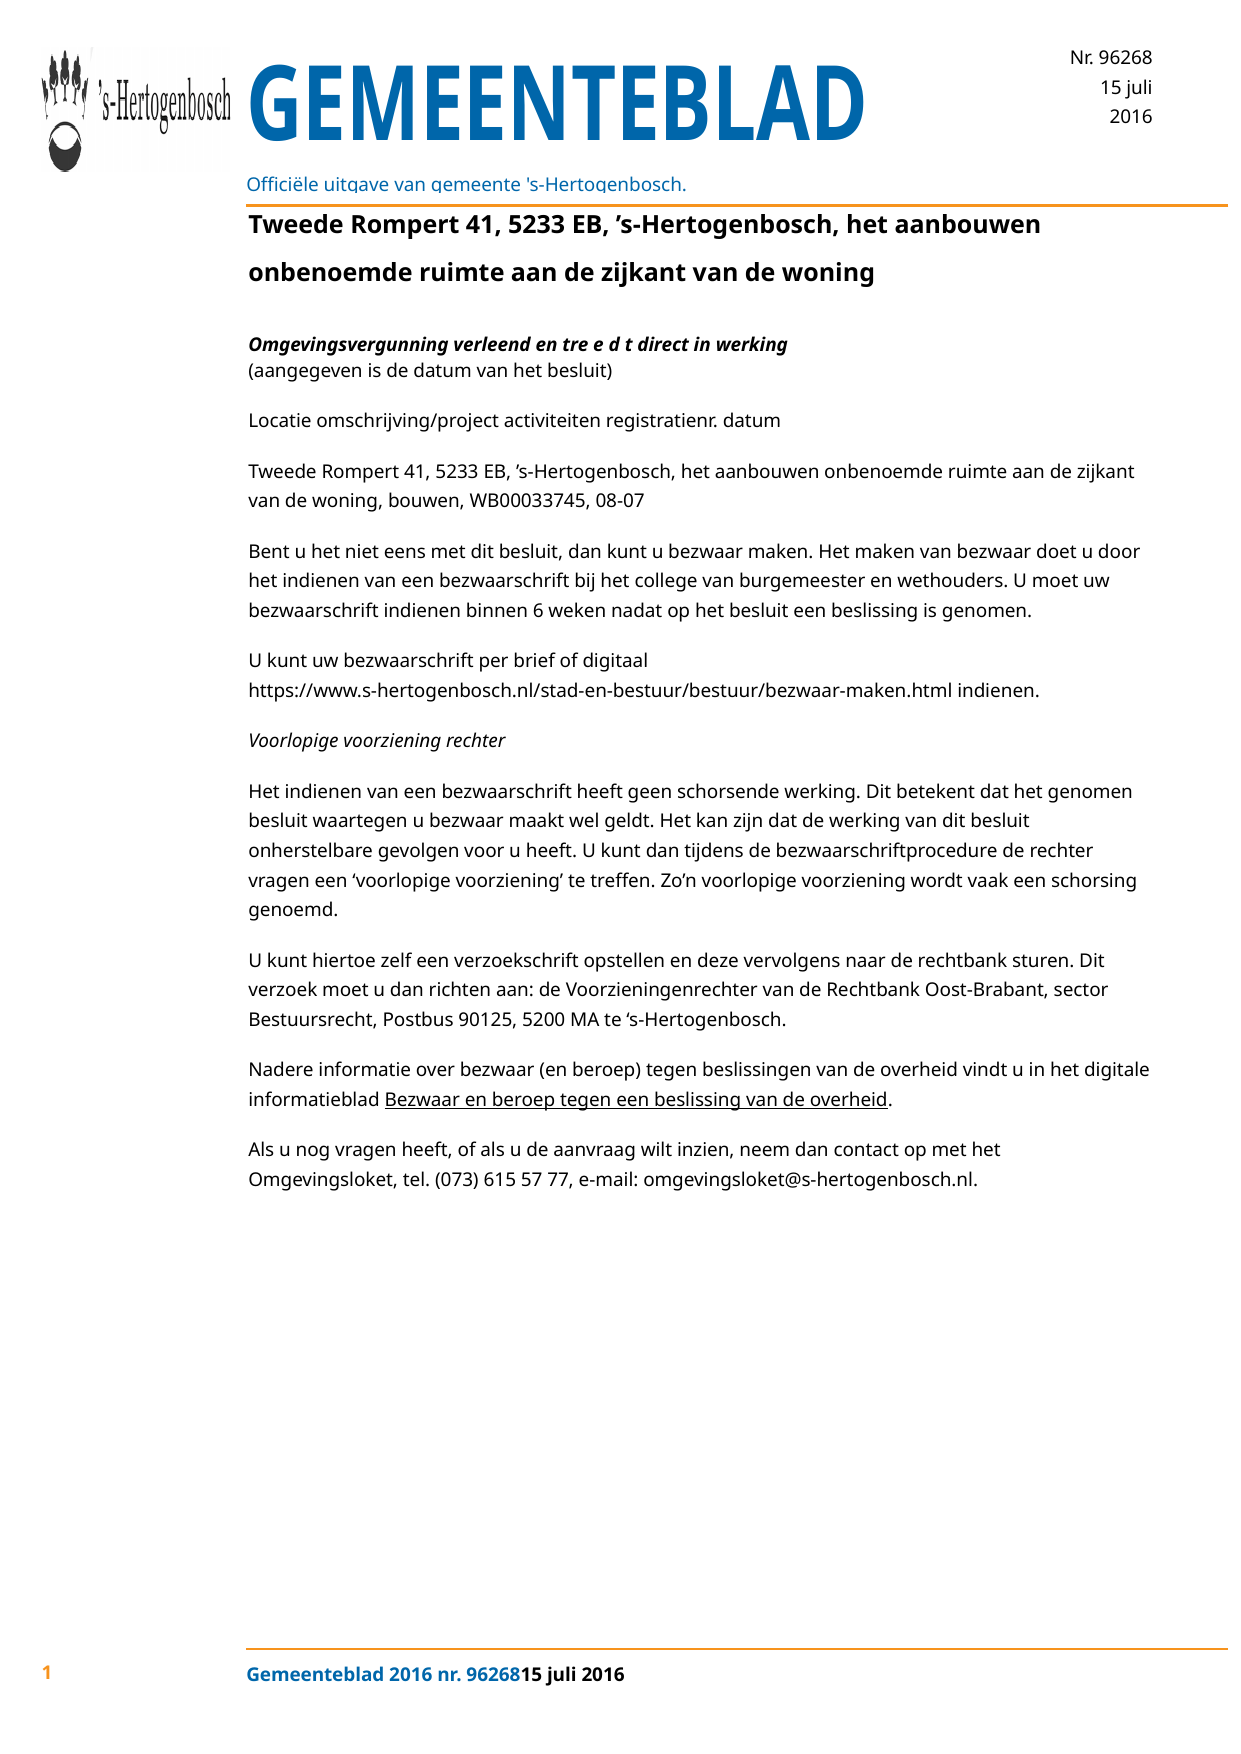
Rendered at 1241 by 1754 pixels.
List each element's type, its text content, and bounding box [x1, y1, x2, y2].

text Het indienen van een bezwaarschrift heeft geen schorsende werking. Dit betekent dat het genomen besluit waartegen u bezwaar maakt wel geldt. Het kan zijn dat de werking van dit besluit onherstelbare gevolgen voor u heeft. U kunt dan tijdens de bezwaarschriftprocedure de rechter vragen een ‘voorlopige voorziening’ te treffen. Zo’n voorlopige voorziening wordt vaak een schorsing genoemd. [248, 778, 1152, 922]
text U kunt hiertoe zelf een verzoekschrift opstellen en deze vervolgens naar de rechtbank sturen. Dit verzoek moet u dan richten aan: de Voorzieningenrechter van de Rechtbank Oost-Brabant, sector Bestuursrecht, Postbus 90125, 5200 MA te ‘s-Hertogenbosch. [248, 947, 1152, 1032]
text Locatie omschrijving/project activiteiten registratienr. datum [248, 408, 1152, 433]
text (aangegeven is de datum van het besluit) [248, 357, 1152, 383]
text Voorlopige voorziening rechter [248, 728, 1152, 753]
text Tweede Rompert 41, 5233 EB, ’s-Hertogenbosch, het aanbouwen onbenoemde ruimte aan de zijkant van de woning, bouwen, WB00033745, 08-07 [248, 458, 1152, 513]
text Tweede Rompert 41, 5233 EB, ’s-Hertogenbosch, het aanbouwen onbenoemde ruimte aan de zijkant van de woning [248, 207, 1152, 288]
picture [41, 47, 231, 172]
text Omgevingsvergunning verleend en tre e d t direct in werking [248, 331, 1152, 357]
text U kunt uw bezwaarschrift per brief of digitaal https://www.s-hertogenbosch.nl/stad-en-bestuur/bestuur/bezwaar-maken.html indienen. [248, 648, 1152, 703]
text Als u nog vragen heeft, of als u de aanvraag wilt inzien, neem dan contact op met het Omgevingsloket, tel. (073) 615 57 77, e-mail: omgevingsloket@s-hertogenbosch.nl. [248, 1136, 1152, 1192]
text Bent u het niet eens met dit besluit, dan kunt u bezwaar maken. Het maken van bezwaar doet u door het indienen van een bezwaarschrift bij het college van burgemeester en wethouders. U moet uw bezwaarschrift indienen binnen 6 weken nadat op het besluit een beslissing is genomen. [248, 538, 1152, 623]
text Nadere informatie over bezwaar (en beroep) tegen beslissingen van de overheid vindt u in het digitale informatieblad Bezwaar en beroep tegen een beslissing van de overheid. [248, 1056, 1152, 1112]
